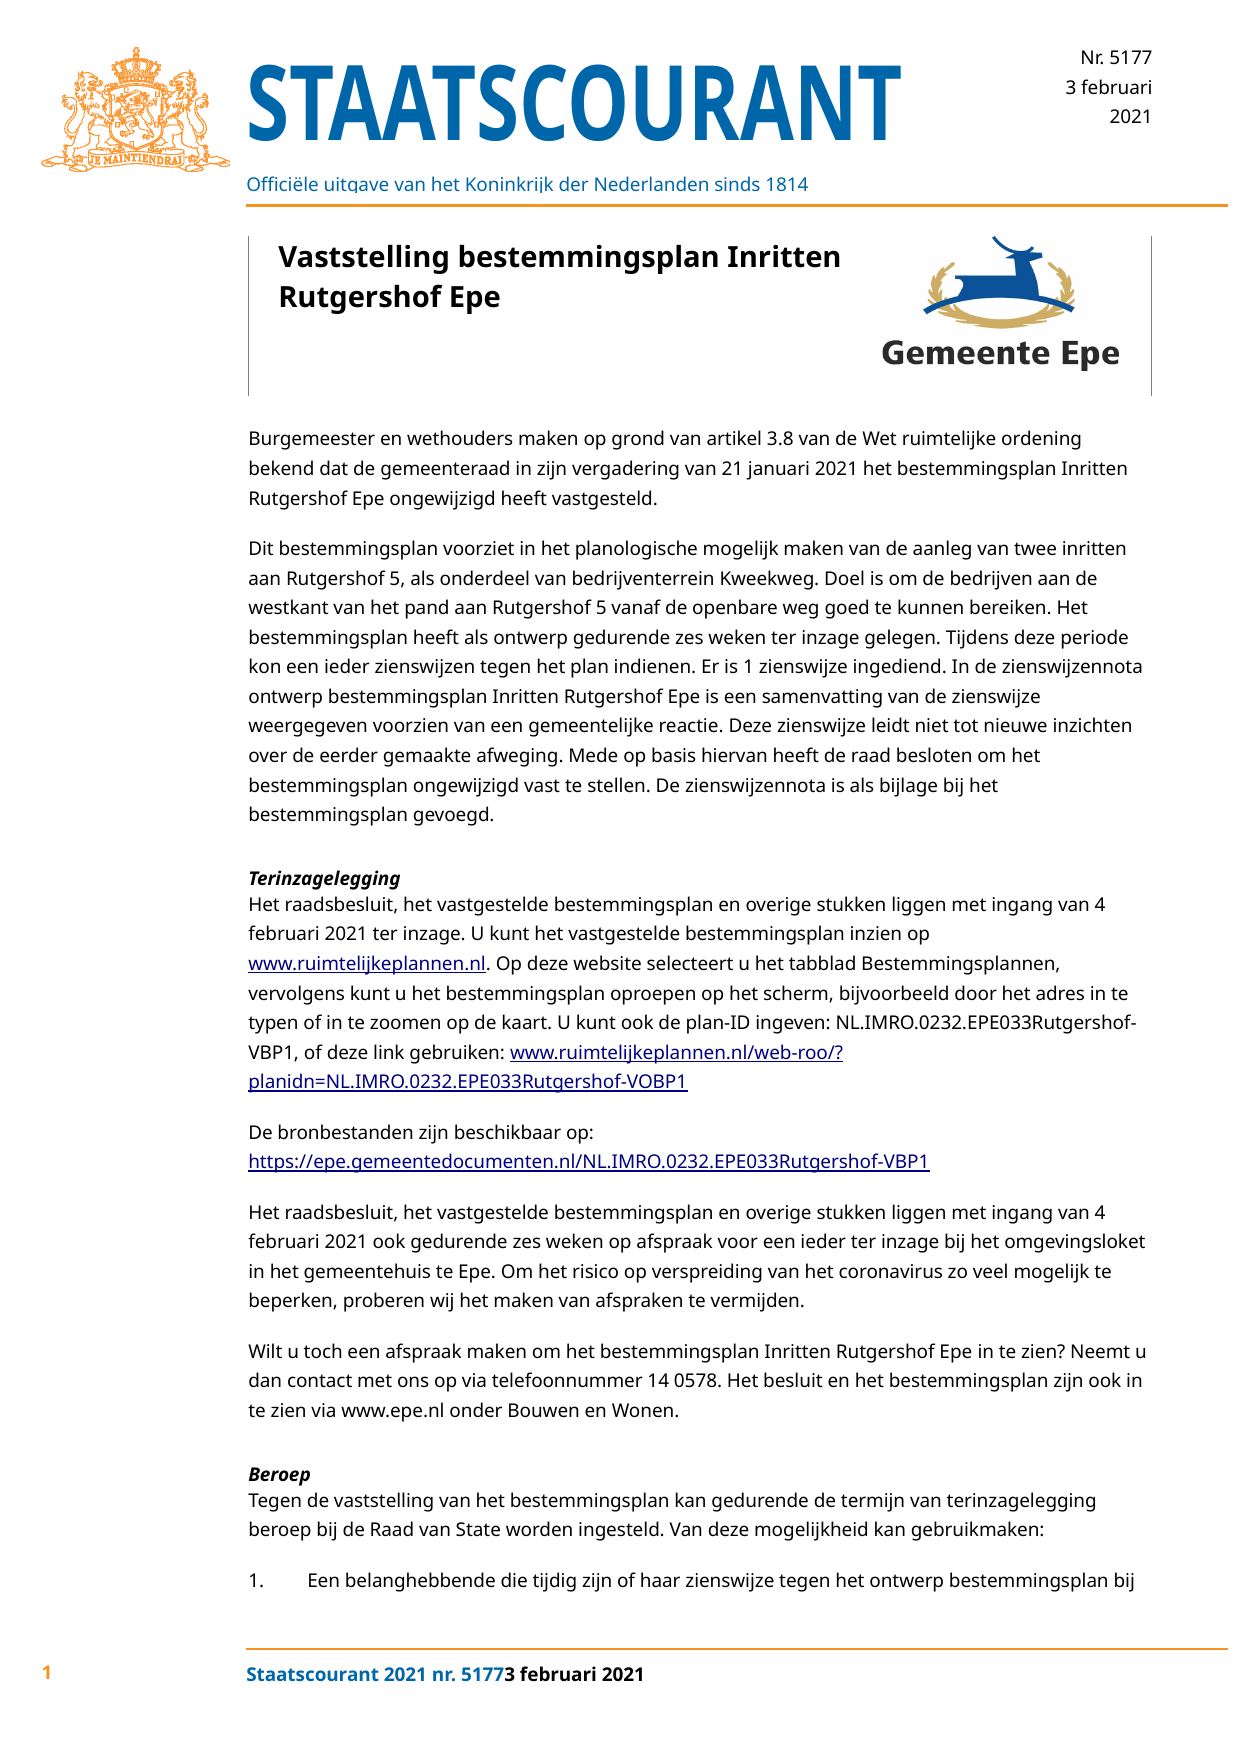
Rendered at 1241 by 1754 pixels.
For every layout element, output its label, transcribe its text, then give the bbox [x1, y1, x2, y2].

table_header [850, 236, 1151, 396]
picture [41, 47, 231, 172]
text Het raadsbesluit, het vastgestelde bestemmingsplan en overige stukken liggen met ingang van 4 februari 2021 ter inzage. U kunt het vastgestelde bestemmingsplan inzien op www.ruimtelijkeplannen.nl. Op deze website selecteert u het tabblad Bestemmingsplannen, vervolgens kunt u het bestemmingsplan oproepen op het scherm, bijvoorbeeld door het adres in te typen of in te zoomen op de kaart. U kunt ook de plan-ID ingeven: NL.IMRO.0232.EPE033Rutgershof-VBP1, of deze link gebruiken: www.ruimtelijkeplannen.nl/web-roo/?planidn=NL.IMRO.0232.EPE033Rutgershof-VOBP1 [248, 891, 1152, 1094]
text Wilt u toch een afspraak maken om het bestemmingsplan Inritten Rutgershof Epe in te zien? Neemt u dan contact met ons op via telefoonnummer 14 0578. Het besluit en het bestemmingsplan zijn ook in te zien via www.epe.nl onder Bouwen en Wonen. [248, 1338, 1152, 1423]
text Beroep [248, 1461, 1152, 1487]
text Tegen de vaststelling van het bestemmingsplan kan gedurende de termijn van terinzagelegging beroep bij de Raad van State worden ingesteld. Van deze mogelijkheid kan gebruikmaken: [248, 1487, 1152, 1542]
table_header Vaststelling bestemmingsplan Inritten Rutgershof Epe [249, 236, 850, 396]
list Een belanghebbende die tijdig zijn of haar zienswijze tegen het ontwerp bestemmingsplan bij [248, 1567, 1152, 1593]
text Terinzagelegging [248, 865, 1152, 891]
text Dit bestemmingsplan voorziet in het planologische mogelijk maken van de aanleg van twee inritten aan Rutgershof 5, als onderdeel van bedrijventerrein Kweekweg. Doel is om de bedrijven aan de westkant van het pand aan Rutgershof 5 vanaf de openbare weg goed te kunnen bereiken. Het bestemmingsplan heeft als ontwerp gedurende zes weken ter inzage gelegen. Tijdens deze periode kon een ieder zienswijzen tegen het plan indienen. Er is 1 zienswijze ingediend. In de zienswijzennota ontwerp bestemmingsplan Inritten Rutgershof Epe is een samenvatting van de zienswijze weergegeven voorzien van een gemeentelijke reactie. Deze zienswijze leidt niet tot nieuwe inzichten over de eerder gemaakte afweging. Mede op basis hiervan heeft de raad besloten om het bestemmingsplan ongewijzigd vast te stellen. De zienswijzennota is als bijlage bij het bestemmingsplan gevoegd. [248, 535, 1152, 827]
text De bronbestanden zijn beschikbaar op: https://epe.gemeentedocumenten.nl/NL.IMRO.0232.EPE033Rutgershof-VBP1 [248, 1119, 1152, 1174]
text Burgemeester en wethouders maken op grond van artikel 3.8 van de Wet ruimtelijke ordening bekend dat de gemeenteraad in zijn vergadering van 21 januari 2021 het bestemmingsplan Inritten Rutgershof Epe ongewijzigd heeft vastgesteld. [248, 426, 1152, 510]
picture [882, 236, 1119, 371]
text Het raadsbesluit, het vastgestelde bestemmingsplan en overige stukken liggen met ingang van 4 februari 2021 ook gedurende zes weken op afspraak voor een ieder ter inzage bij het omgevingsloket in het gemeentehuis te Epe. Om het risico op verspreiding van het coronavirus zo veel mogelijk te beperken, proberen wij het maken van afspraken te vermijden. [248, 1199, 1152, 1313]
